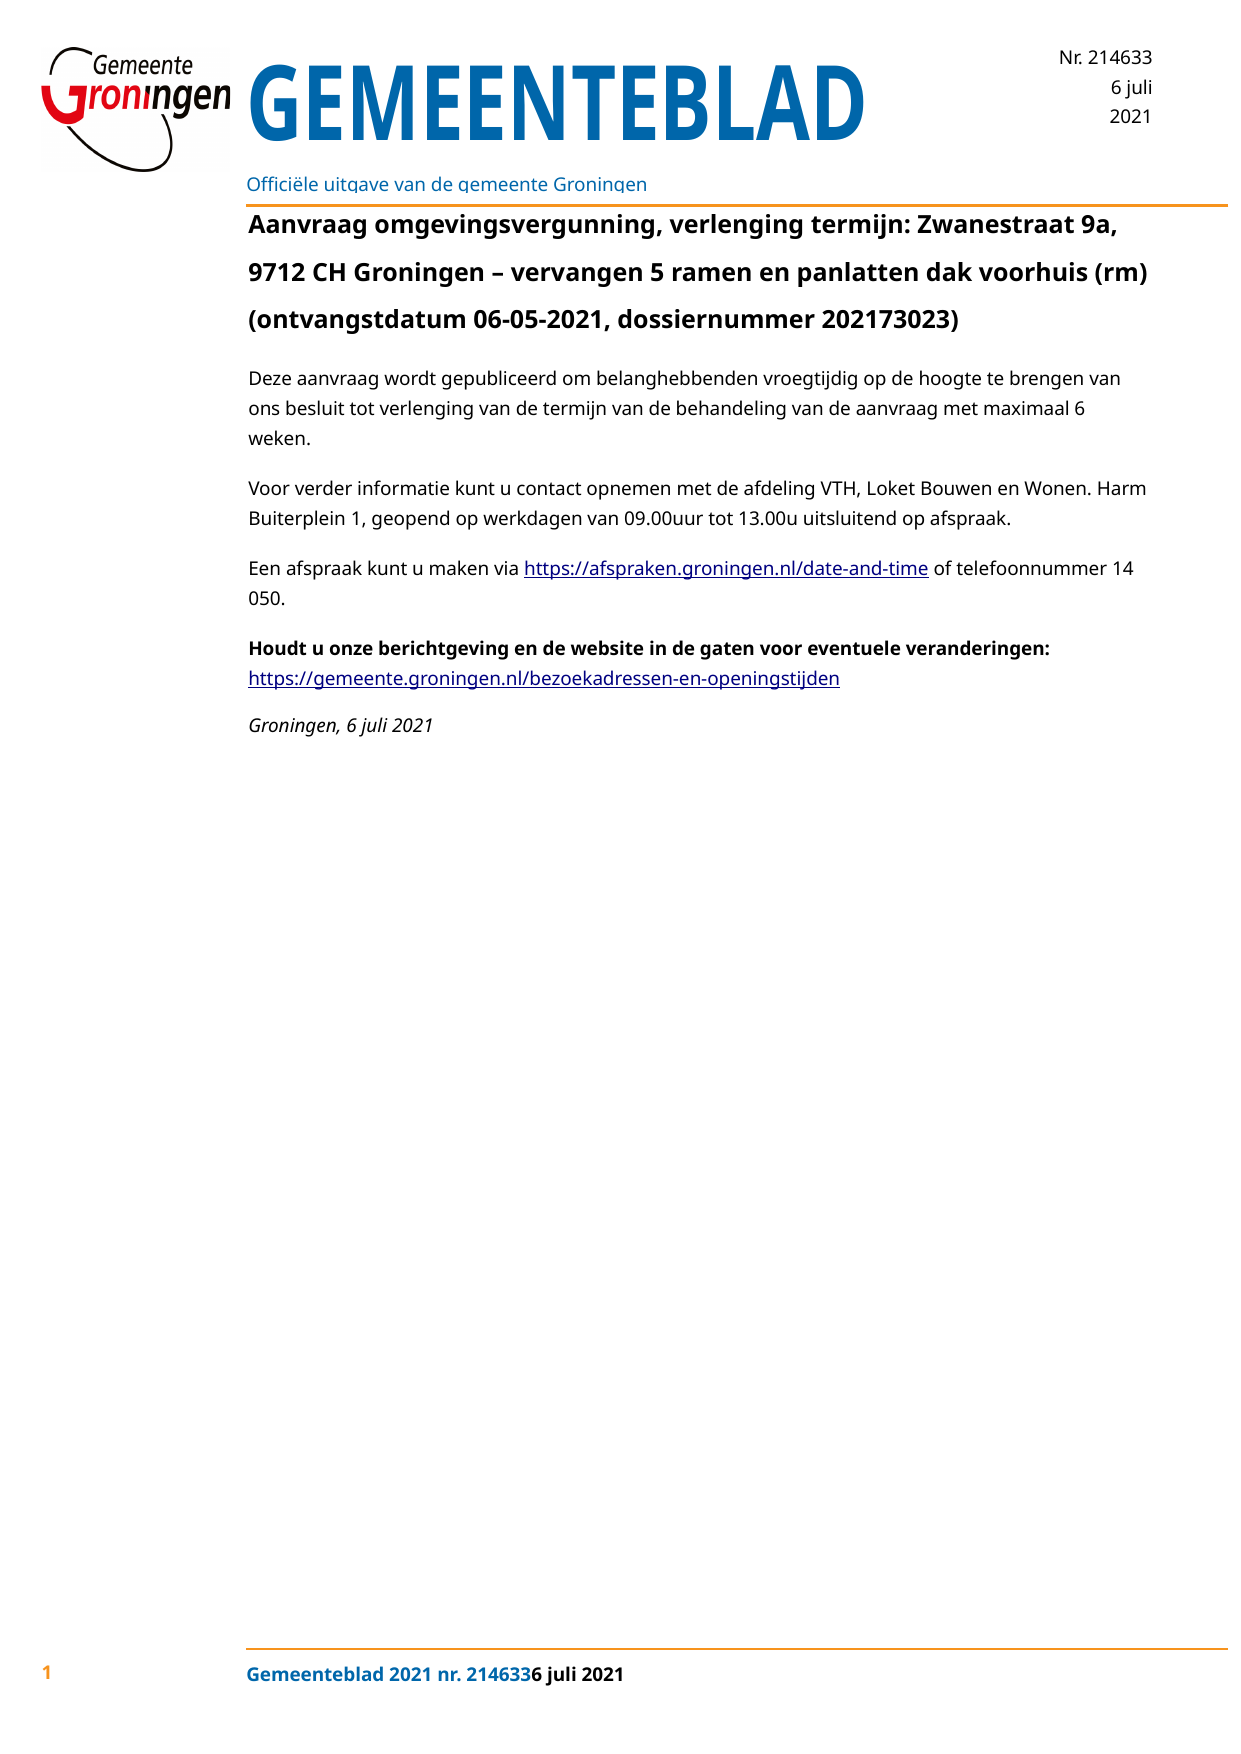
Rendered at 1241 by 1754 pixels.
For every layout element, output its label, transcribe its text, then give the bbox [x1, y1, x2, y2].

text Houdt u onze berichtgeving en de website in de gaten voor eventuele veranderingen: https://gemeente.groningen.nl/bezoekadressen-en-openingstijden [248, 635, 1152, 690]
text Een afspraak kunt u maken via https://afspraken.groningen.nl/date-and-time of telefoonnummer 14 050. [248, 555, 1152, 610]
picture [41, 47, 231, 172]
text Voor verder informatie kunt u contact opnemen met de afdeling VTH, Loket Bouwen en Wonen. Harm Buiterplein 1, geopend op werkdagen van 09.00uur tot 13.00u uitsluitend op afspraak. [248, 475, 1152, 530]
text Groningen, 6 juli 2021 [248, 712, 1152, 738]
text Aanvraag omgevingsvergunning, verlenging termijn: Zwanestraat 9a, 9712 CH Groningen – vervangen 5 ramen en panlatten dak voorhuis (rm) (ontvangstdatum 06-05-2021, dossiernummer 202173023) [248, 207, 1152, 336]
text Deze aanvraag wordt gepubliceerd om belanghebbenden vroegtijdig op de hoogte te brengen van ons besluit tot verlenging van de termijn van de behandeling van de aanvraag met maximaal 6 weken. [248, 366, 1152, 450]
